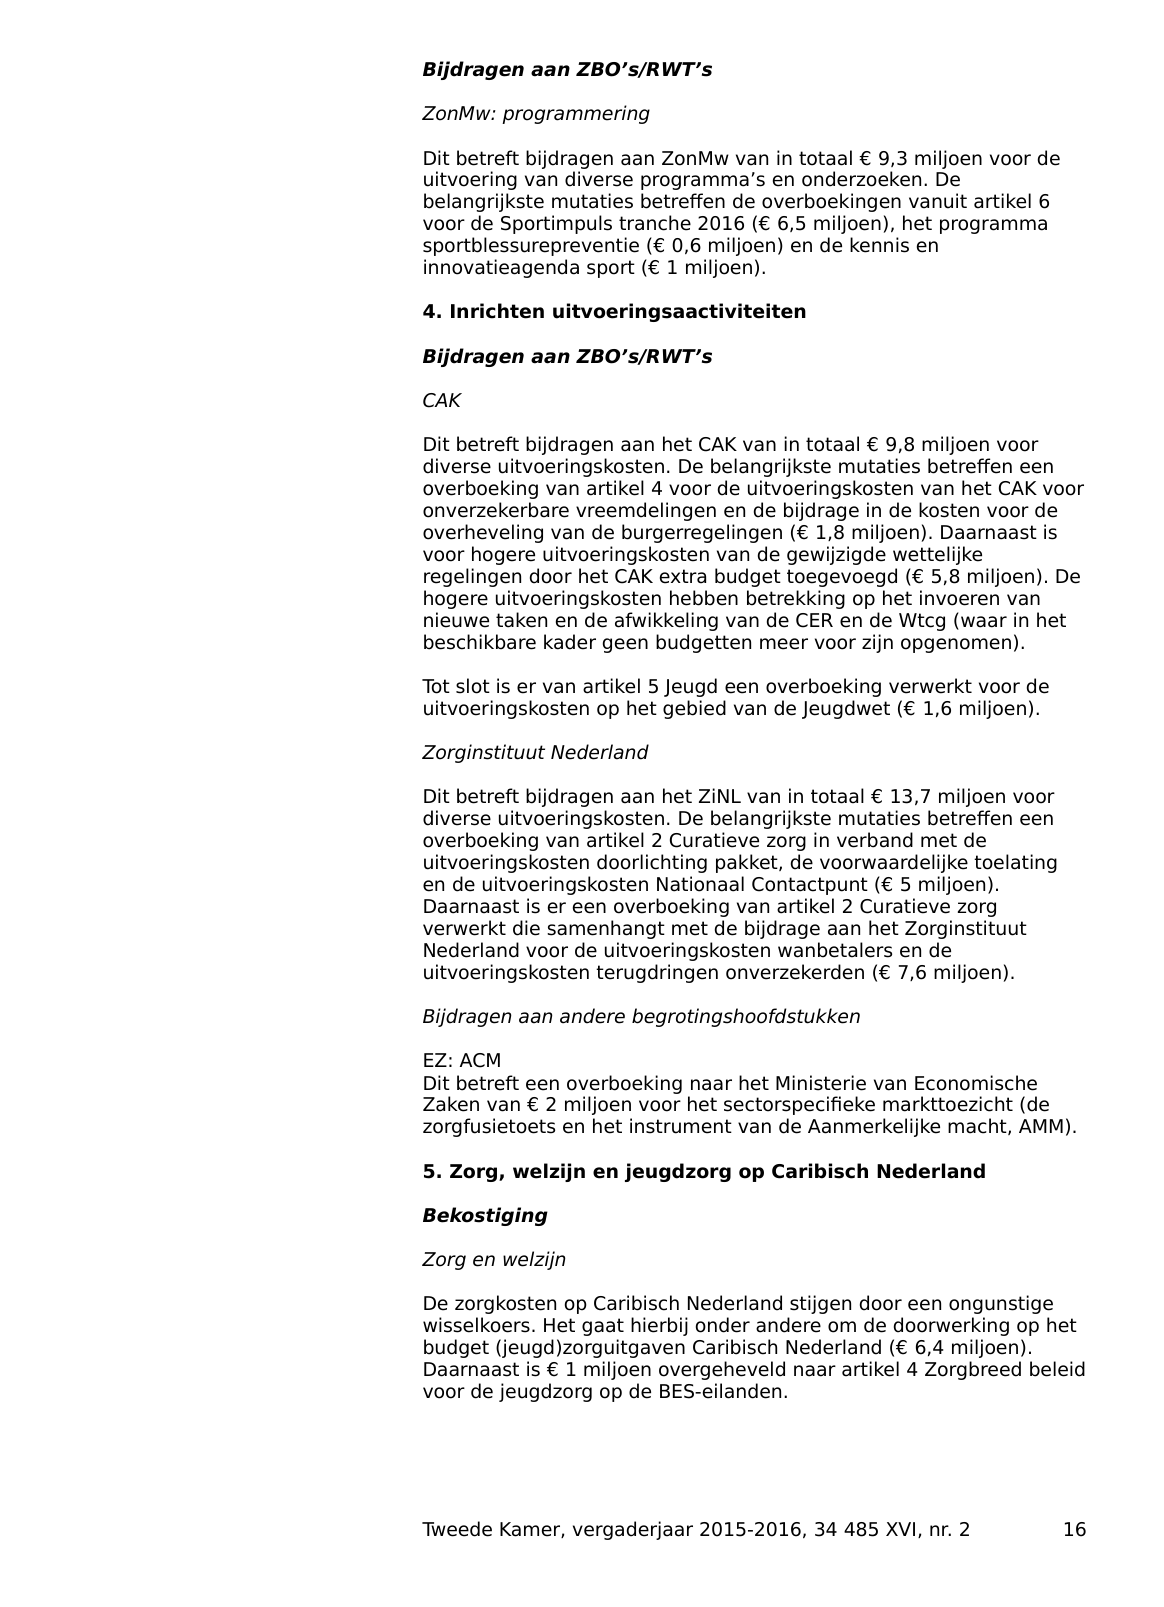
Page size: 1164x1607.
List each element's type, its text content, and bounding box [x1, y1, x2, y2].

subtitle Bijdragen aan ZBO’s/RWT’s [422, 59, 1087, 81]
text Dit betreft bijdragen aan het CAK van in totaal € 9,8 miljoen voor diverse uitvoeringskosten. De belangrijkste mutaties betreffen een overboeking van artikel 4 voor de uitvoeringskosten van het CAK voor onverzekerbare vreemdelingen en de bijdrage in de kosten voor de overheveling van de burgerregelingen (€ 1,8 miljoen). Daarnaast is voor hogere uitvoeringskosten van de gewijzigde wettelijke regelingen door het CAK extra budget toegevoegd (€ 5,8 miljoen). De hogere uitvoeringskosten hebben betrekking op het invoeren van nieuwe taken en de afwikkeling van de CER en de Wtcg (waar in het beschikbare kader geen budgetten meer voor zijn opgenomen). [422, 434, 1087, 654]
subtitle CAK [422, 390, 1087, 412]
text Dit betreft bijdragen aan ZonMw van in totaal € 9,3 miljoen voor de uitvoering van diverse programma’s en onderzoeken. De belangrijkste mutaties betreffen de overboekingen vanuit artikel 6 voor de Sportimpuls tranche 2016 (€ 6,5 miljoen), het programma sportblessurepreventie (€ 0,6 miljoen) en de kennis en innovatieagenda sport (€ 1 miljoen). [422, 147, 1087, 279]
text Dit betreft een overboeking naar het Ministerie van Economische Zaken van € 2 miljoen voor het sectorspecifieke markttoezicht (de zorgfusietoets en het instrument van de Aanmerkelijke macht, AMM). [422, 1072, 1087, 1138]
text EZ: ACM [422, 1050, 1087, 1072]
subtitle 4. Inrichten uitvoeringsaactiviteiten [422, 301, 1087, 323]
subtitle 5. Zorg, welzijn en jeugdzorg op Caribisch Nederland [422, 1161, 1087, 1182]
subtitle Zorg en welzijn [422, 1249, 1087, 1271]
text Dit betreft bijdragen aan het ZiNL van in totaal € 13,7 miljoen voor diverse uitvoeringskosten. De belangrijkste mutaties betreffen een overboeking van artikel 2 Curatieve zorg in verband met de uitvoeringskosten doorlichting pakket, de voorwaardelijke toelating en de uitvoeringskosten Nationaal Contactpunt (€ 5 miljoen). Daarnaast is er een overboeking van artikel 2 Curatieve zorg verwerkt die samenhangt met de bijdrage aan het Zorginstituut Nederland voor de uitvoeringskosten wanbetalers en de uitvoeringskosten terugdringen onverzekerden (€ 7,6 miljoen). [422, 786, 1087, 984]
subtitle Bijdragen aan ZBO’s/RWT’s [422, 346, 1087, 368]
subtitle Bijdragen aan andere begrotingshoofdstukken [422, 1006, 1087, 1028]
text De zorgkosten op Caribisch Nederland stijgen door een ongunstige wisselkoers. Het gaat hierbij onder andere om de doorwerking op het budget (jeugd)zorguitgaven Caribisch Nederland (€ 6,4 miljoen). Daarnaast is € 1 miljoen overgeheveld naar artikel 4 Zorgbreed beleid voor de jeugdzorg op de BES-eilanden. [422, 1293, 1087, 1403]
text Tot slot is er van artikel 5 Jeugd een overboeking verwerkt voor de uitvoeringskosten op het gebied van de Jeugdwet (€ 1,6 miljoen). [422, 676, 1087, 720]
subtitle Zorginstituut Nederland [422, 742, 1087, 764]
subtitle Bekostiging [422, 1205, 1087, 1227]
subtitle ZonMw: programmering [422, 103, 1087, 125]
